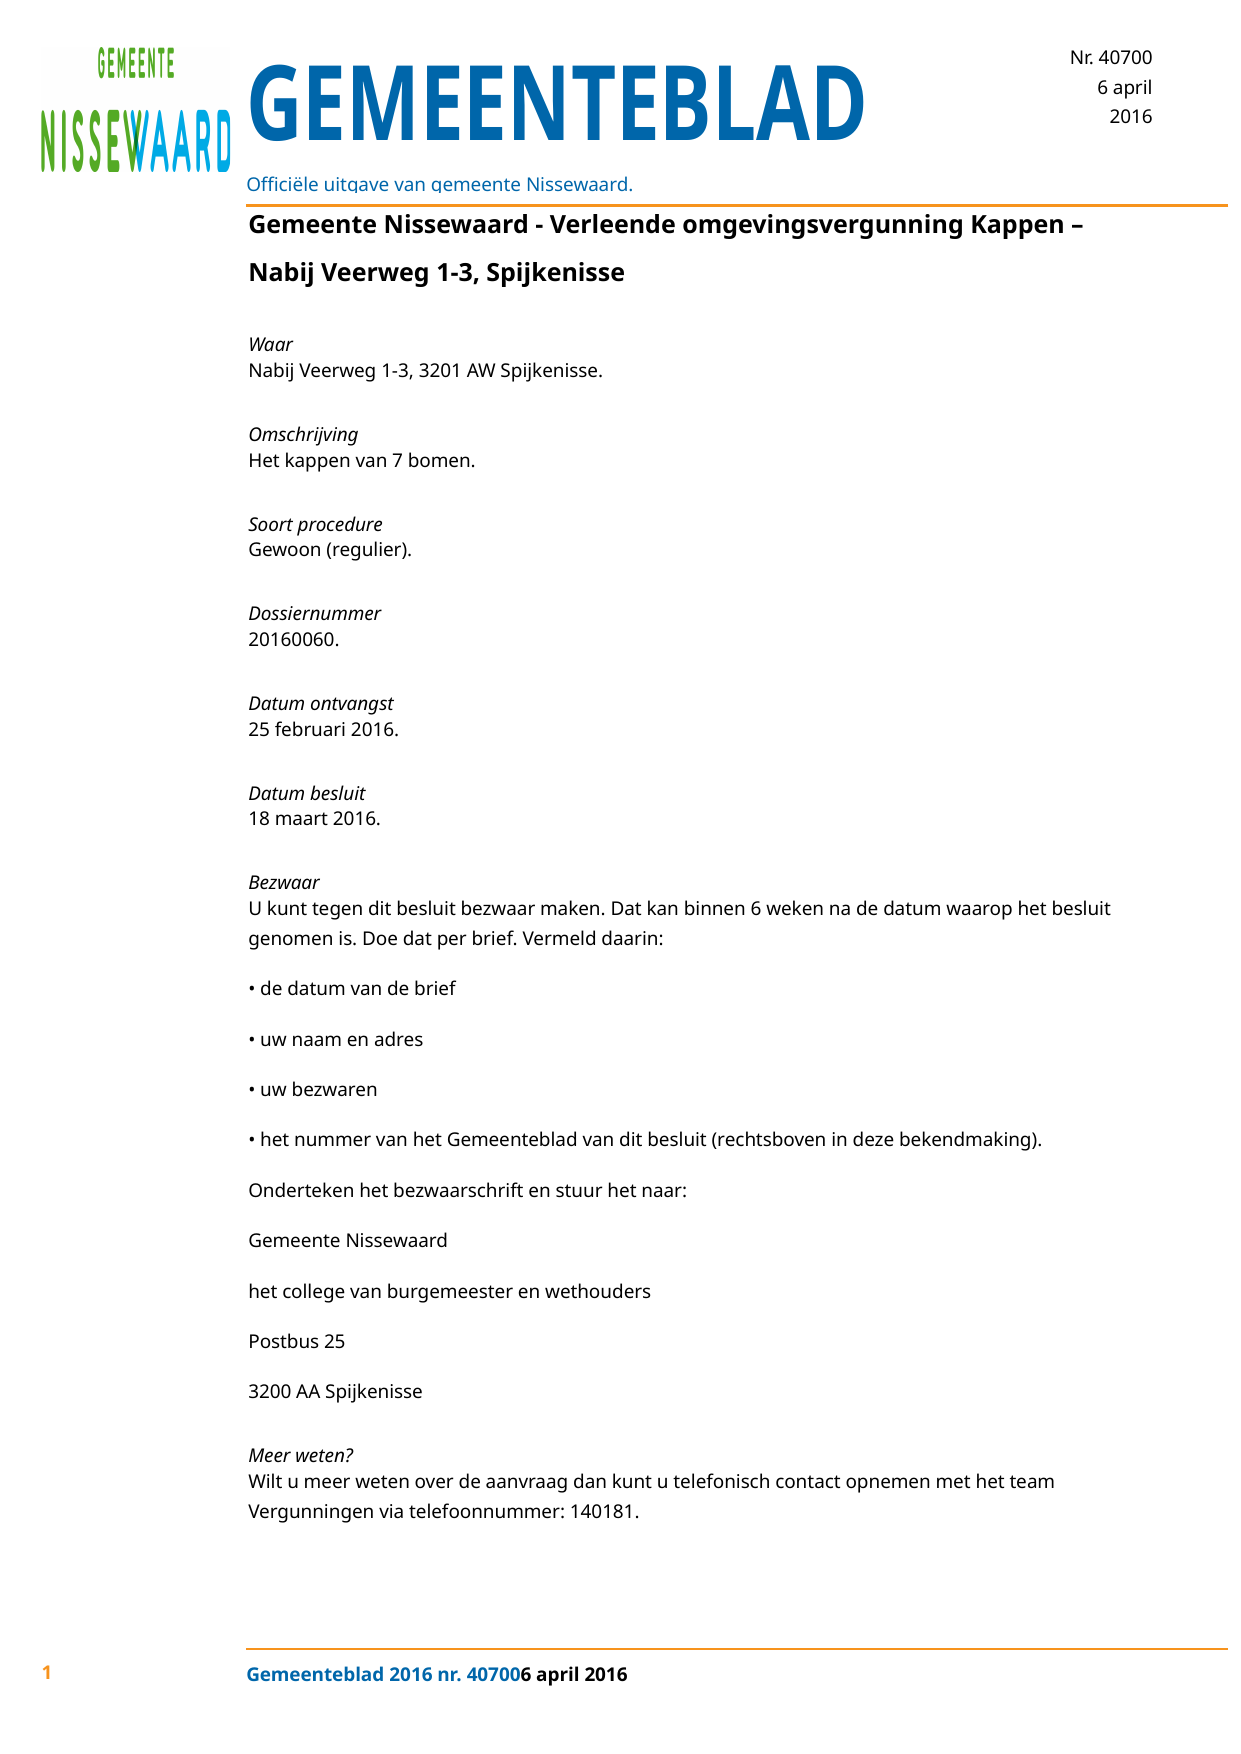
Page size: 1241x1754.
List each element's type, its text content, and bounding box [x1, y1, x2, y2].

text Nabij Veerweg 1-3, 3201 AW Spijkenisse. [248, 357, 1152, 383]
picture [176, 157, 187, 172]
text Het kappen van 7 bomen. [248, 447, 1152, 473]
text het college van burgemeester en wethouders [248, 1278, 1152, 1303]
text • uw bezwaren [248, 1076, 1152, 1102]
text Omschrijving [248, 421, 1152, 447]
picture [41, 47, 231, 172]
text Postbus 25 [248, 1328, 1152, 1354]
text • het nummer van het Gemeenteblad van dit besluit (rechtsboven in deze bekendmaking). [248, 1127, 1152, 1152]
text Gewoon (regulier). [248, 537, 1152, 562]
text 20160060. [248, 626, 1152, 652]
text U kunt tegen dit besluit bezwaar maken. Dat kan binnen 6 weken na de datum waarop het besluit genomen is. Doe dat per brief. Vermeld daarin: [248, 895, 1152, 951]
text 18 maart 2016. [248, 806, 1152, 831]
text Dossiernummer [248, 601, 1152, 626]
picture [154, 157, 165, 172]
text Datum ontvangst [248, 690, 1152, 716]
text Gemeente Nissewaard [248, 1227, 1152, 1253]
text Onderteken het bezwaarschrift en stuur het naar: [248, 1177, 1152, 1203]
text 3200 AA Spijkenisse [248, 1379, 1152, 1404]
picture [200, 151, 206, 172]
text Meer weten? [248, 1443, 1152, 1468]
text • uw naam en adres [248, 1026, 1152, 1051]
text Wilt u meer weten over de aanvraag dan kunt u telefonisch contact opnemen met het team Vergunningen via telefoonnummer: 140181. [248, 1468, 1152, 1524]
picture [201, 122, 206, 138]
text 25 februari 2016. [248, 716, 1152, 742]
text Waar [248, 331, 1152, 357]
text Bezwaar [248, 869, 1152, 895]
text • de datum van de brief [248, 975, 1152, 1001]
text Soort procedure [248, 511, 1152, 537]
text Gemeente Nissewaard - Verleende omgevingsvergunning Kappen – Nabij Veerweg 1-3, Spijkenisse [248, 207, 1152, 288]
text Datum besluit [248, 780, 1152, 806]
picture [222, 122, 227, 160]
